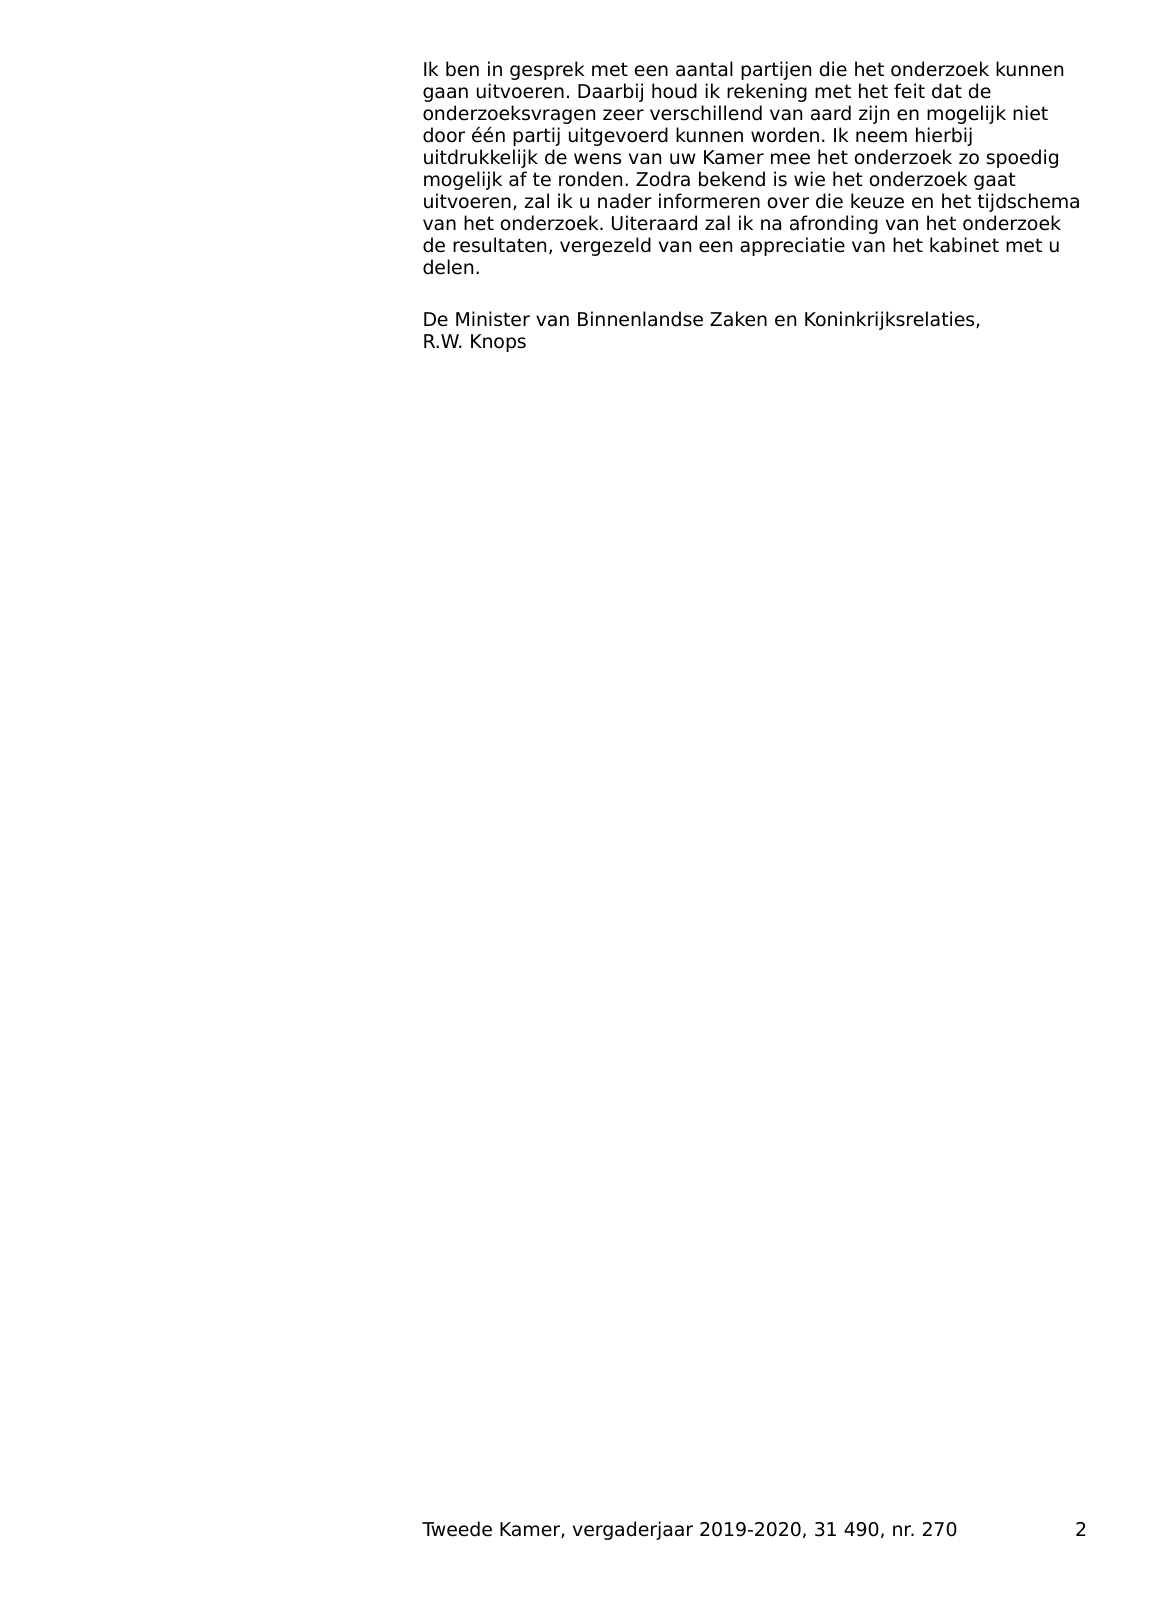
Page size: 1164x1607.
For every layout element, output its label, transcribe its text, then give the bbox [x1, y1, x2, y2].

text Ik ben in gesprek met een aantal partijen die het onderzoek kunnen gaan uitvoeren. Daarbij houd ik rekening met het feit dat de onderzoeksvragen zeer verschillend van aard zijn en mogelijk niet door één partij uitgevoerd kunnen worden. Ik neem hierbij uitdrukkelijk de wens van uw Kamer mee het onderzoek zo spoedig mogelijk af te ronden. Zodra bekend is wie het onderzoek gaat uitvoeren, zal ik u nader informeren over die keuze en het tijdschema van het onderzoek. Uiteraard zal ik na afronding van het onderzoek de resultaten, vergezeld van een appreciatie van het kabinet met u delen. [422, 59, 1087, 279]
text De Minister van Binnenlandse Zaken en Koninkrijksrelaties, R.W. Knops [422, 309, 1087, 353]
